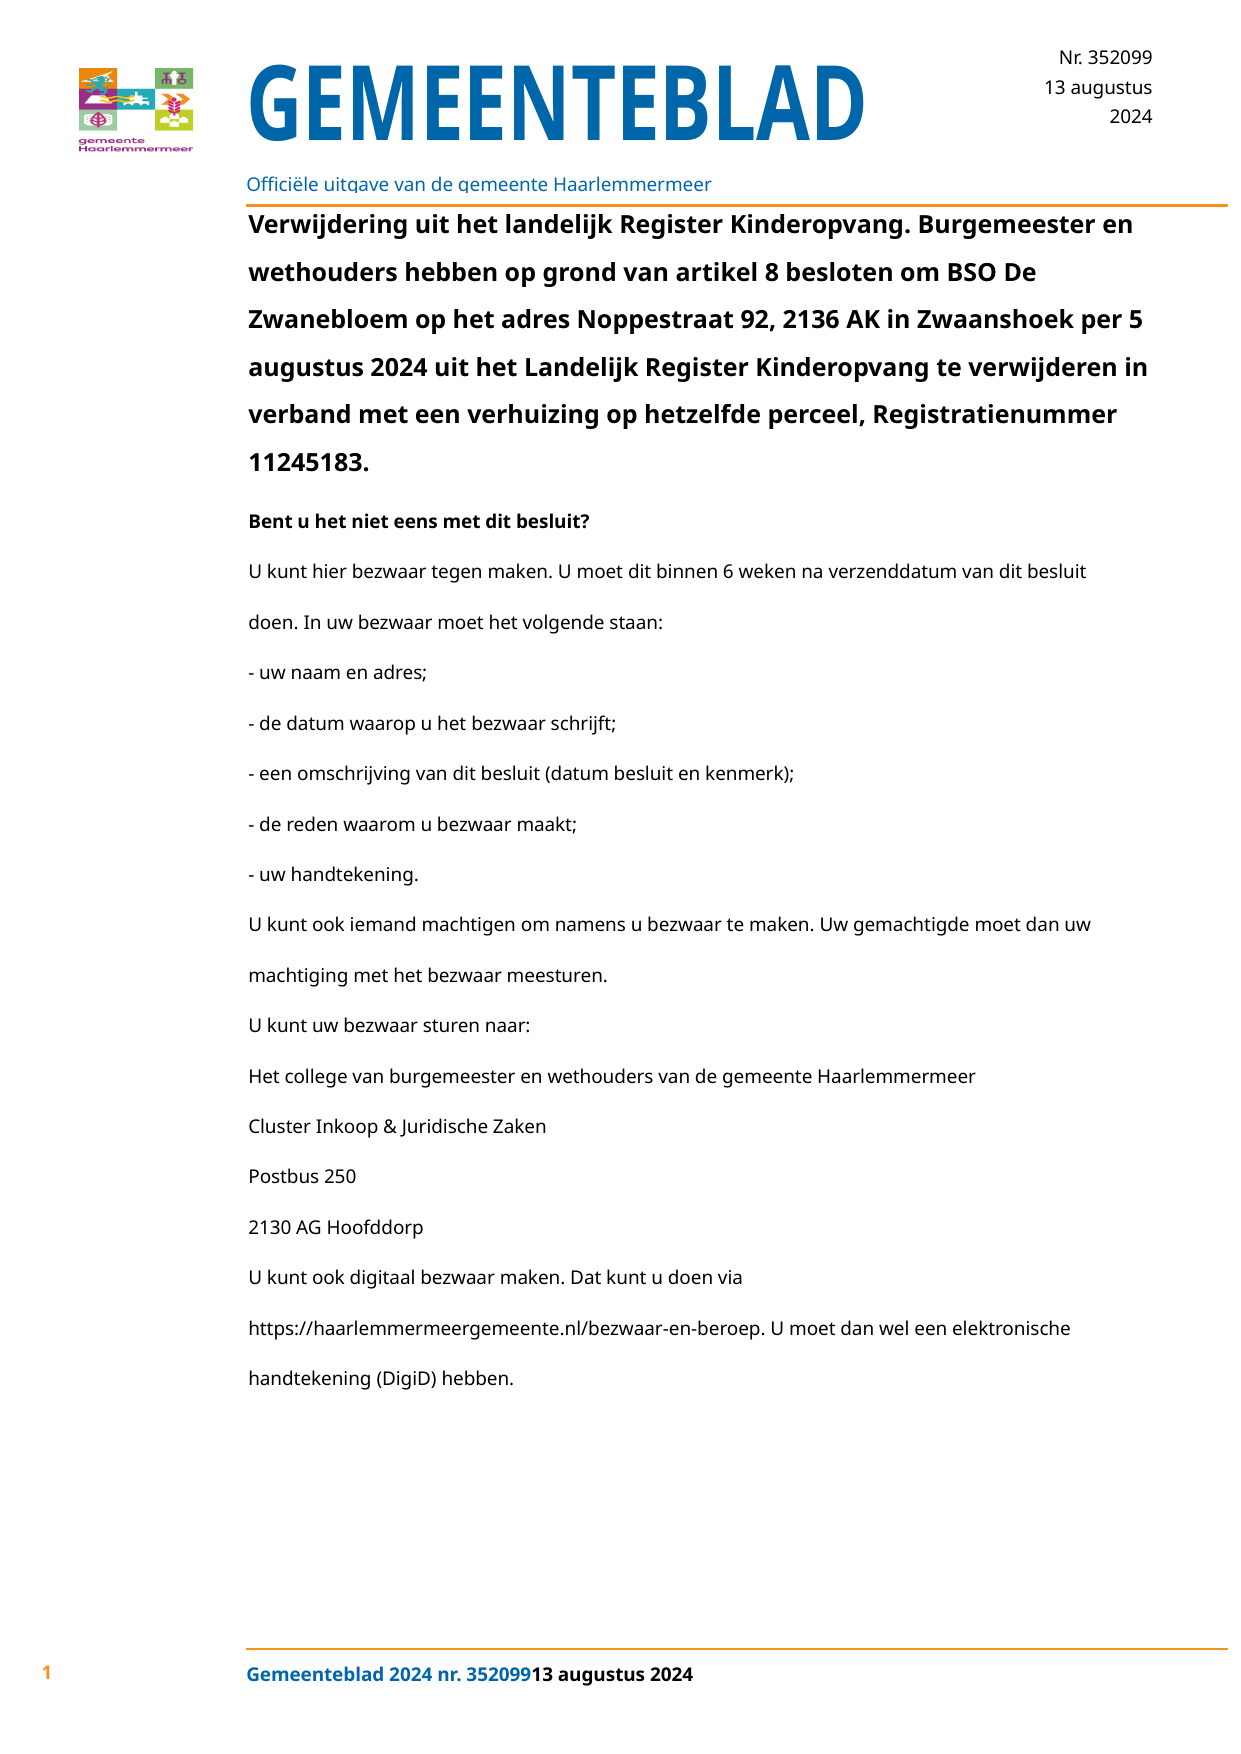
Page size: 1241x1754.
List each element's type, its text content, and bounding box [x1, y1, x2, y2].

text Bent u het niet eens met dit besluit? [248, 508, 1152, 534]
text https://haarlemmermeergemeente.nl/bezwaar-en-beroep. U moet dan wel een elektronische [248, 1315, 1152, 1341]
text - uw naam en adres; [248, 659, 1152, 685]
text 2130 AG Hoofddorp [248, 1214, 1152, 1240]
text U kunt ook digitaal bezwaar maken. Dat kunt u doen via [248, 1264, 1152, 1290]
text - een omschrijving van dit besluit (datum besluit en kenmerk); [248, 760, 1152, 786]
text U kunt hier bezwaar tegen maken. U moet dit binnen 6 weken na verzenddatum van dit besluit [248, 559, 1152, 584]
text Het college van burgemeester en wethouders van de gemeente Haarlemmermeer [248, 1063, 1152, 1089]
text U kunt ook iemand machtigen om namens u bezwaar te maken. Uw gemachtigde moet dan uw [248, 912, 1152, 937]
picture [41, 47, 231, 172]
text Cluster Inkoop & Juridische Zaken [248, 1113, 1152, 1139]
text handtekening (DigiD) hebben. [248, 1365, 1152, 1391]
text - de datum waarop u het bezwaar schrijft; [248, 710, 1152, 736]
text - de reden waarom u bezwaar maakt; [248, 811, 1152, 837]
text - uw handtekening. [248, 861, 1152, 887]
text machtiging met het bezwaar meesturen. [248, 962, 1152, 988]
text U kunt uw bezwaar sturen naar: [248, 1012, 1152, 1038]
text doen. In uw bezwaar moet het volgende staan: [248, 609, 1152, 635]
text Postbus 250 [248, 1164, 1152, 1189]
text Verwijdering uit het landelijk Register Kinderopvang. Burgemeester en wethouders hebben op grond van artikel 8 besloten om BSO De Zwanebloem op het adres Noppestraat 92, 2136 AK in Zwaanshoek per 5 augustus 2024 uit het Landelijk Register Kinderopvang te verwijderen in verband met een verhuizing op hetzelfde perceel, Registratienummer 11245183. [248, 207, 1152, 479]
